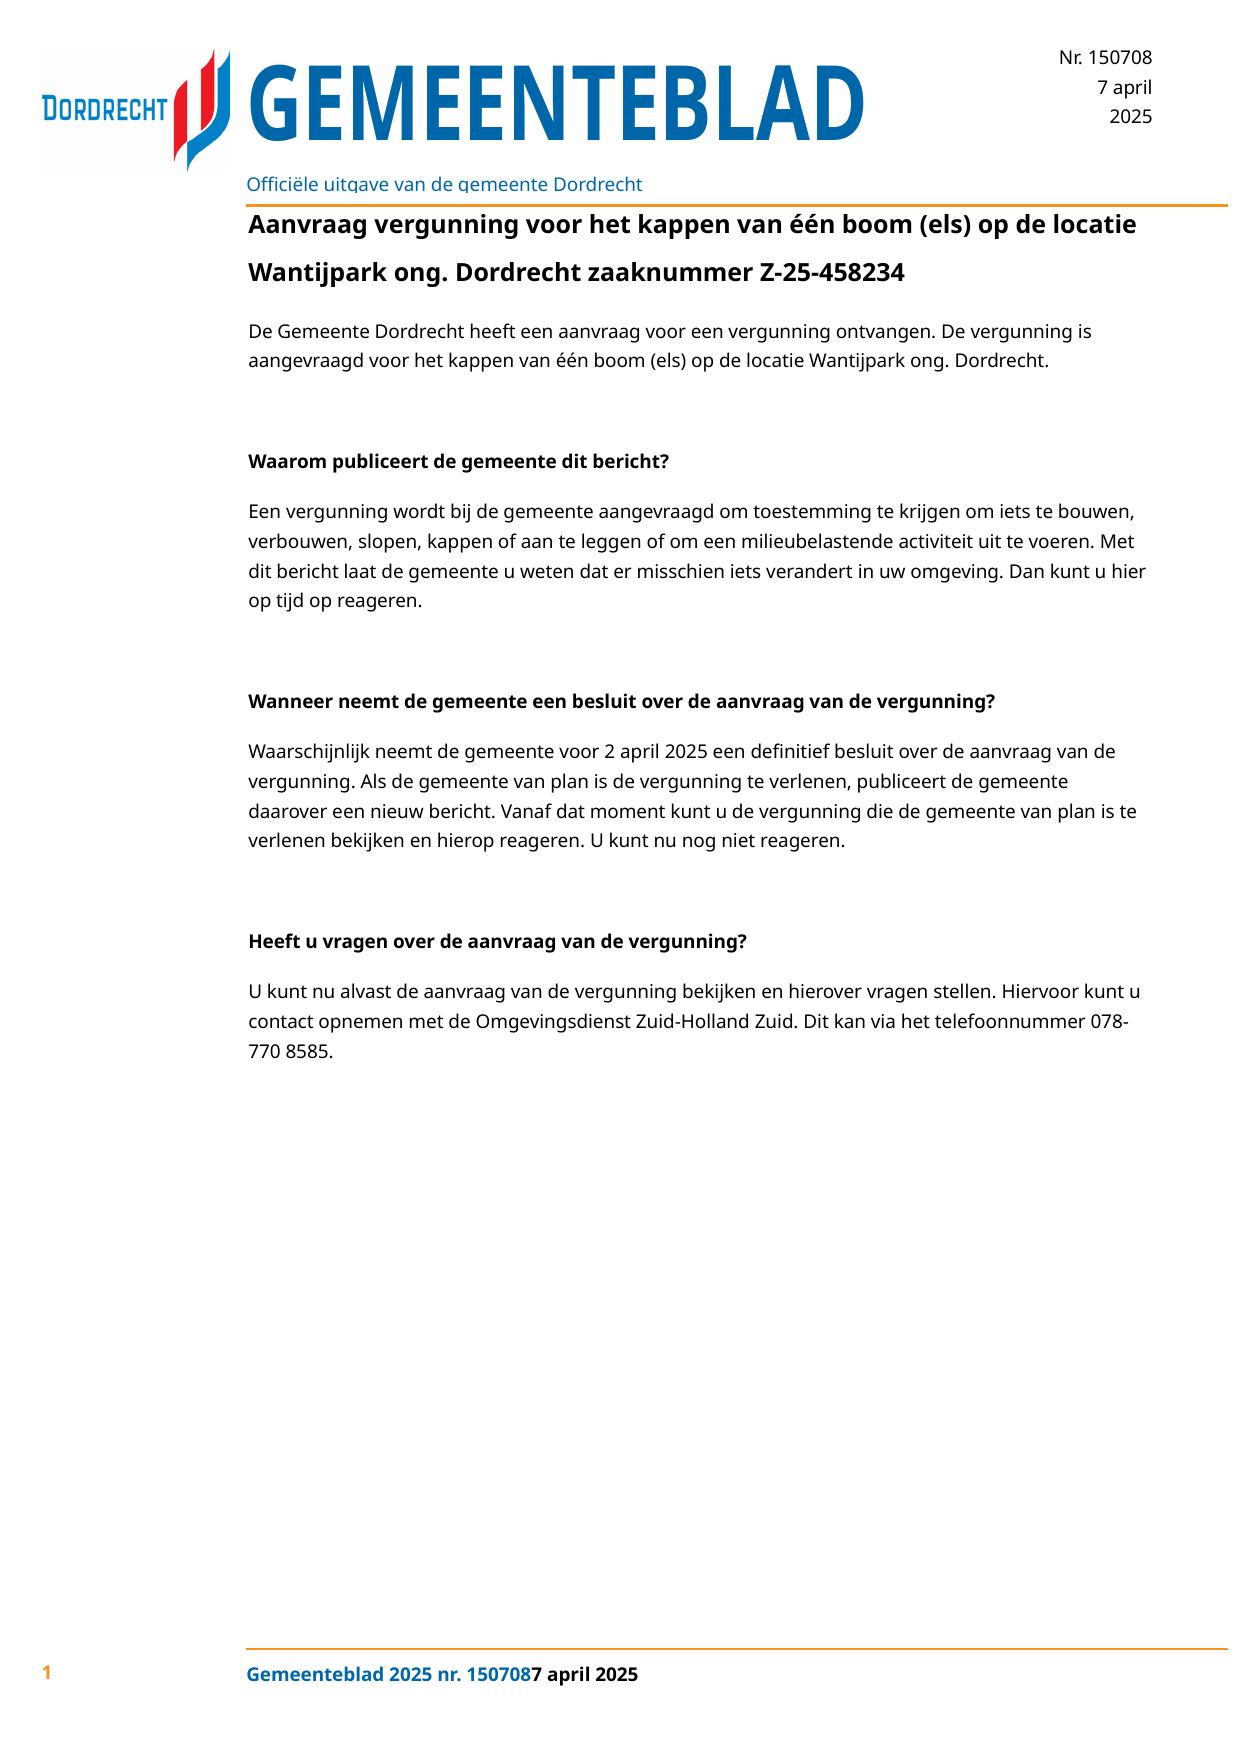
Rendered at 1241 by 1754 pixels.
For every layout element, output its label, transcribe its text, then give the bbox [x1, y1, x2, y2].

picture [41, 47, 231, 172]
text U kunt nu alvast de aanvraag van de vergunning bekijken en hierover vragen stellen. Hiervoor kunt u contact opnemen met de Omgevingsdienst Zuid-Holland Zuid. Dit kan via het telefoonnummer 078-770 8585. [248, 979, 1152, 1064]
text Aanvraag vergunning voor het kappen van één boom (els) op de locatie Wantijpark ong. Dordrecht zaaknummer Z-25-458234 [248, 207, 1152, 288]
text Wanneer neemt de gemeente een besluit over de aanvraag van de vergunning? [248, 688, 1152, 714]
text Een vergunning wordt bij de gemeente aangevraagd om toestemming te krijgen om iets te bouwen, verbouwen, slopen, kappen of aan te leggen of om een milieubelastende activiteit uit te voeren. Met dit bericht laat de gemeente u weten dat er misschien iets verandert in uw omgeving. Dan kunt u hier op tijd op reageren. [248, 499, 1152, 613]
text Waarschijnlijk neemt de gemeente voor 2 april 2025 een definitief besluit over de aanvraag van de vergunning. Als de gemeente van plan is de vergunning te verlenen, publiceert de gemeente daarover een nieuw bericht. Vanaf dat moment kunt u de vergunning die de gemeente van plan is te verlenen bekijken en hierop reageren. U kunt nu nog niet reageren. [248, 739, 1152, 853]
text De Gemeente Dordrecht heeft een aanvraag voor een vergunning ontvangen. De vergunning is aangevraagd voor het kappen van één boom (els) op de locatie Wantijpark ong. Dordrecht. [248, 318, 1152, 373]
text Waarom publiceert de gemeente dit bericht? [248, 448, 1152, 474]
text Heeft u vragen over de aanvraag van de vergunning? [248, 928, 1152, 954]
